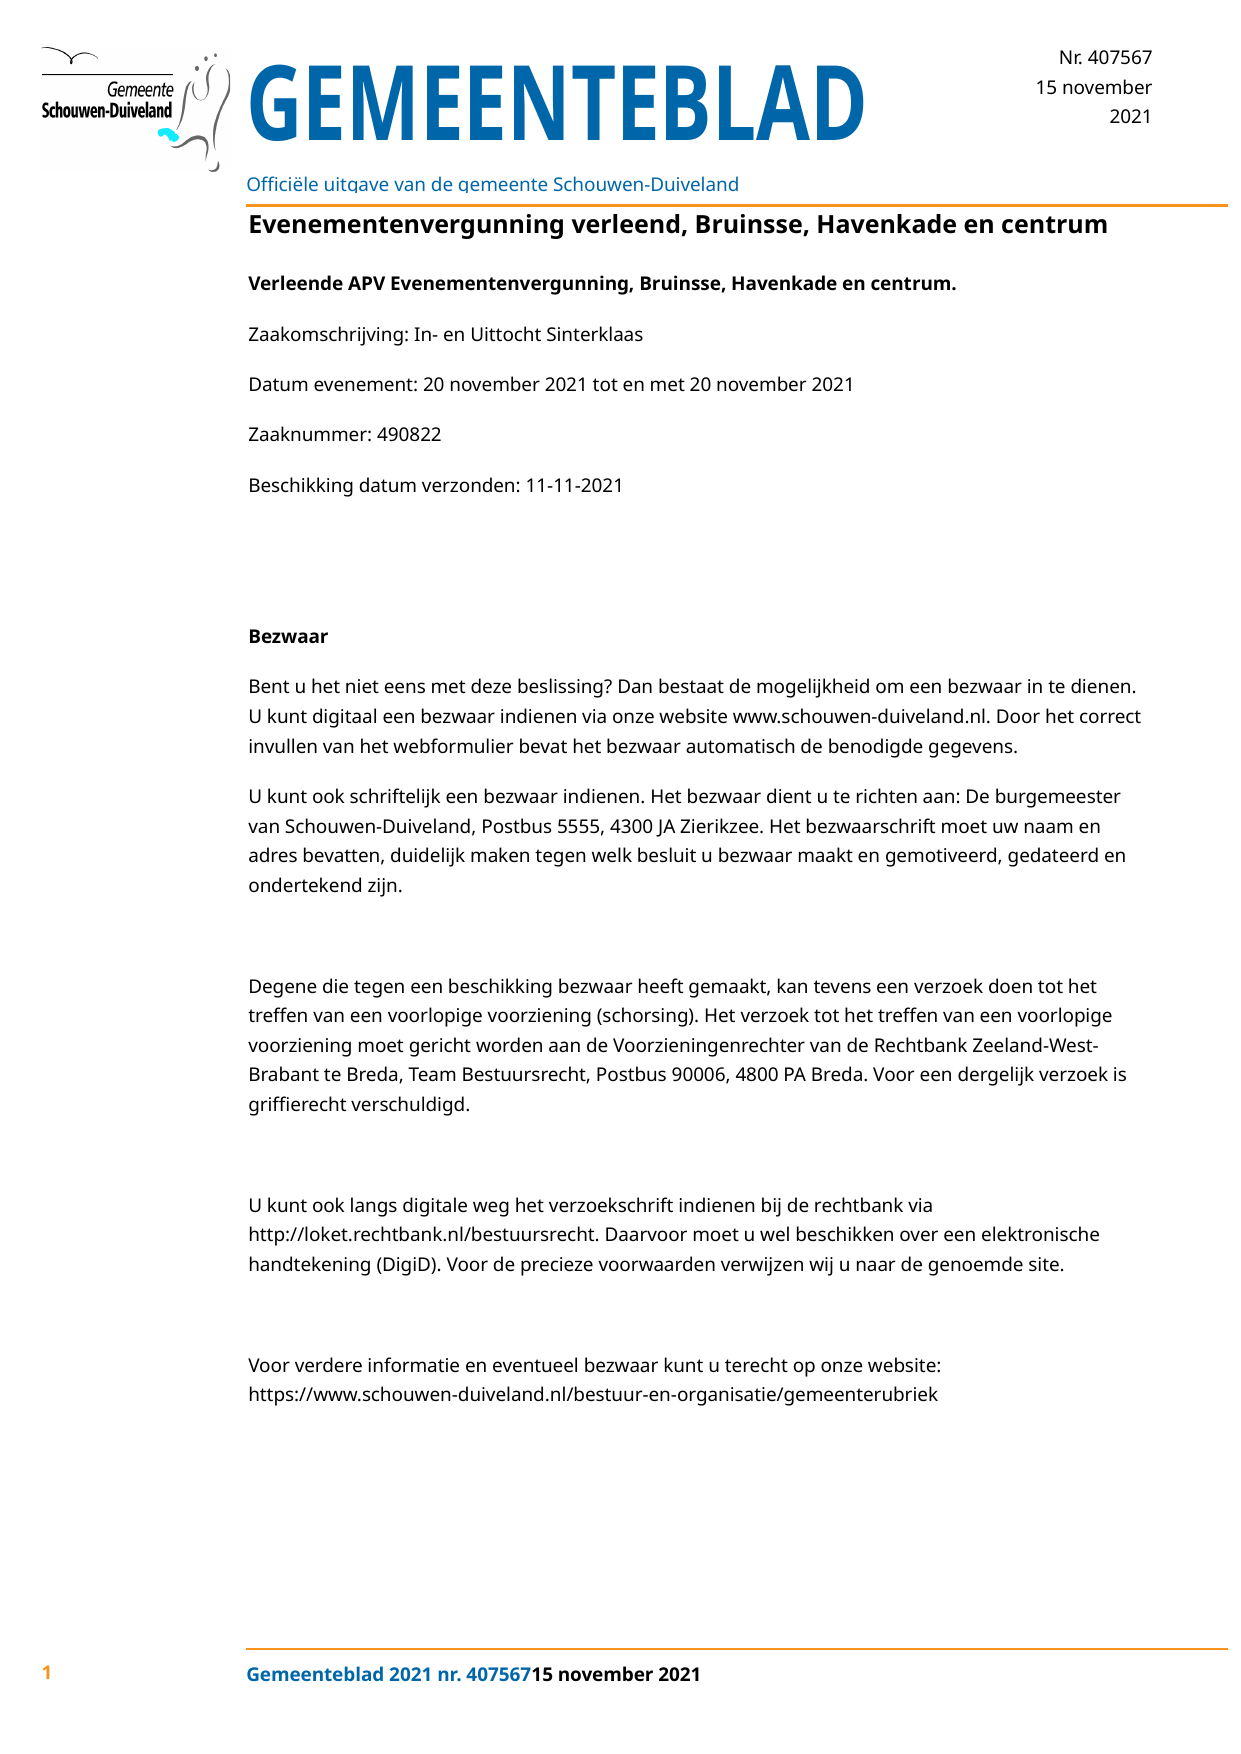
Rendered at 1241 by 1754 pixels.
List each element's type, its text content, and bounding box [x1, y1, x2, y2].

text Beschikking datum verzonden: 11-11-2021 [248, 472, 1152, 498]
text Degene die tegen een beschikking bezwaar heeft gemaakt, kan tevens een verzoek doen tot het treffen van een voorlopige voorziening (schorsing). Het verzoek tot het treffen van een voorlopige voorziening moet gericht worden aan de Voorzieningenrechter van de Rechtbank Zeeland-West-Brabant te Breda, Team Bestuursrecht, Postbus 90006, 4800 PA Breda. Voor een dergelijk verzoek is griffierecht verschuldigd. [248, 973, 1152, 1117]
text Voor verdere informatie en eventueel bezwaar kunt u terecht op onze website: https://www.schouwen-duiveland.nl/bestuur-en-organisatie/gemeenterubriek [248, 1352, 1152, 1407]
text Zaaknummer: 490822 [248, 422, 1152, 447]
text Bezwaar [248, 623, 1152, 649]
text Bent u het niet eens met deze beslissing? Dan bestaat de mogelijkheid om een bezwaar in te dienen. U kunt digitaal een bezwaar indienen via onze website www.schouwen-duiveland.nl. Door het correct invullen van het webformulier bevat het bezwaar automatisch de benodigde gegevens. [248, 674, 1152, 758]
text Zaakomschrijving: In- en Uittocht Sinterklaas [248, 321, 1152, 346]
text Datum evenement: 20 november 2021 tot en met 20 november 2021 [248, 371, 1152, 397]
text Evenementenvergunning verleend, Bruinsse, Havenkade en centrum [248, 207, 1152, 241]
text U kunt ook langs digitale weg het verzoekschrift indienen bij de rechtbank via http://loket.rechtbank.nl/bestuursrecht. Daarvoor moet u wel beschikken over een elektronische handtekening (DigiD). Voor de precieze voorwaarden verwijzen wij u naar de genoemde site. [248, 1192, 1152, 1277]
text Verleende APV Evenementenvergunning, Bruinsse, Havenkade en centrum. [248, 270, 1152, 296]
text U kunt ook schriftelijk een bezwaar indienen. Het bezwaar dient u te richten aan: De burgemeester van Schouwen-Duiveland, Postbus 5555, 4300 JA Zierikzee. Het bezwaarschrift moet uw naam en adres bevatten, duidelijk maken tegen welk besluit u bezwaar maakt en gemotiveerd, gedateerd en ondertekend zijn. [248, 783, 1152, 898]
picture [41, 47, 231, 172]
